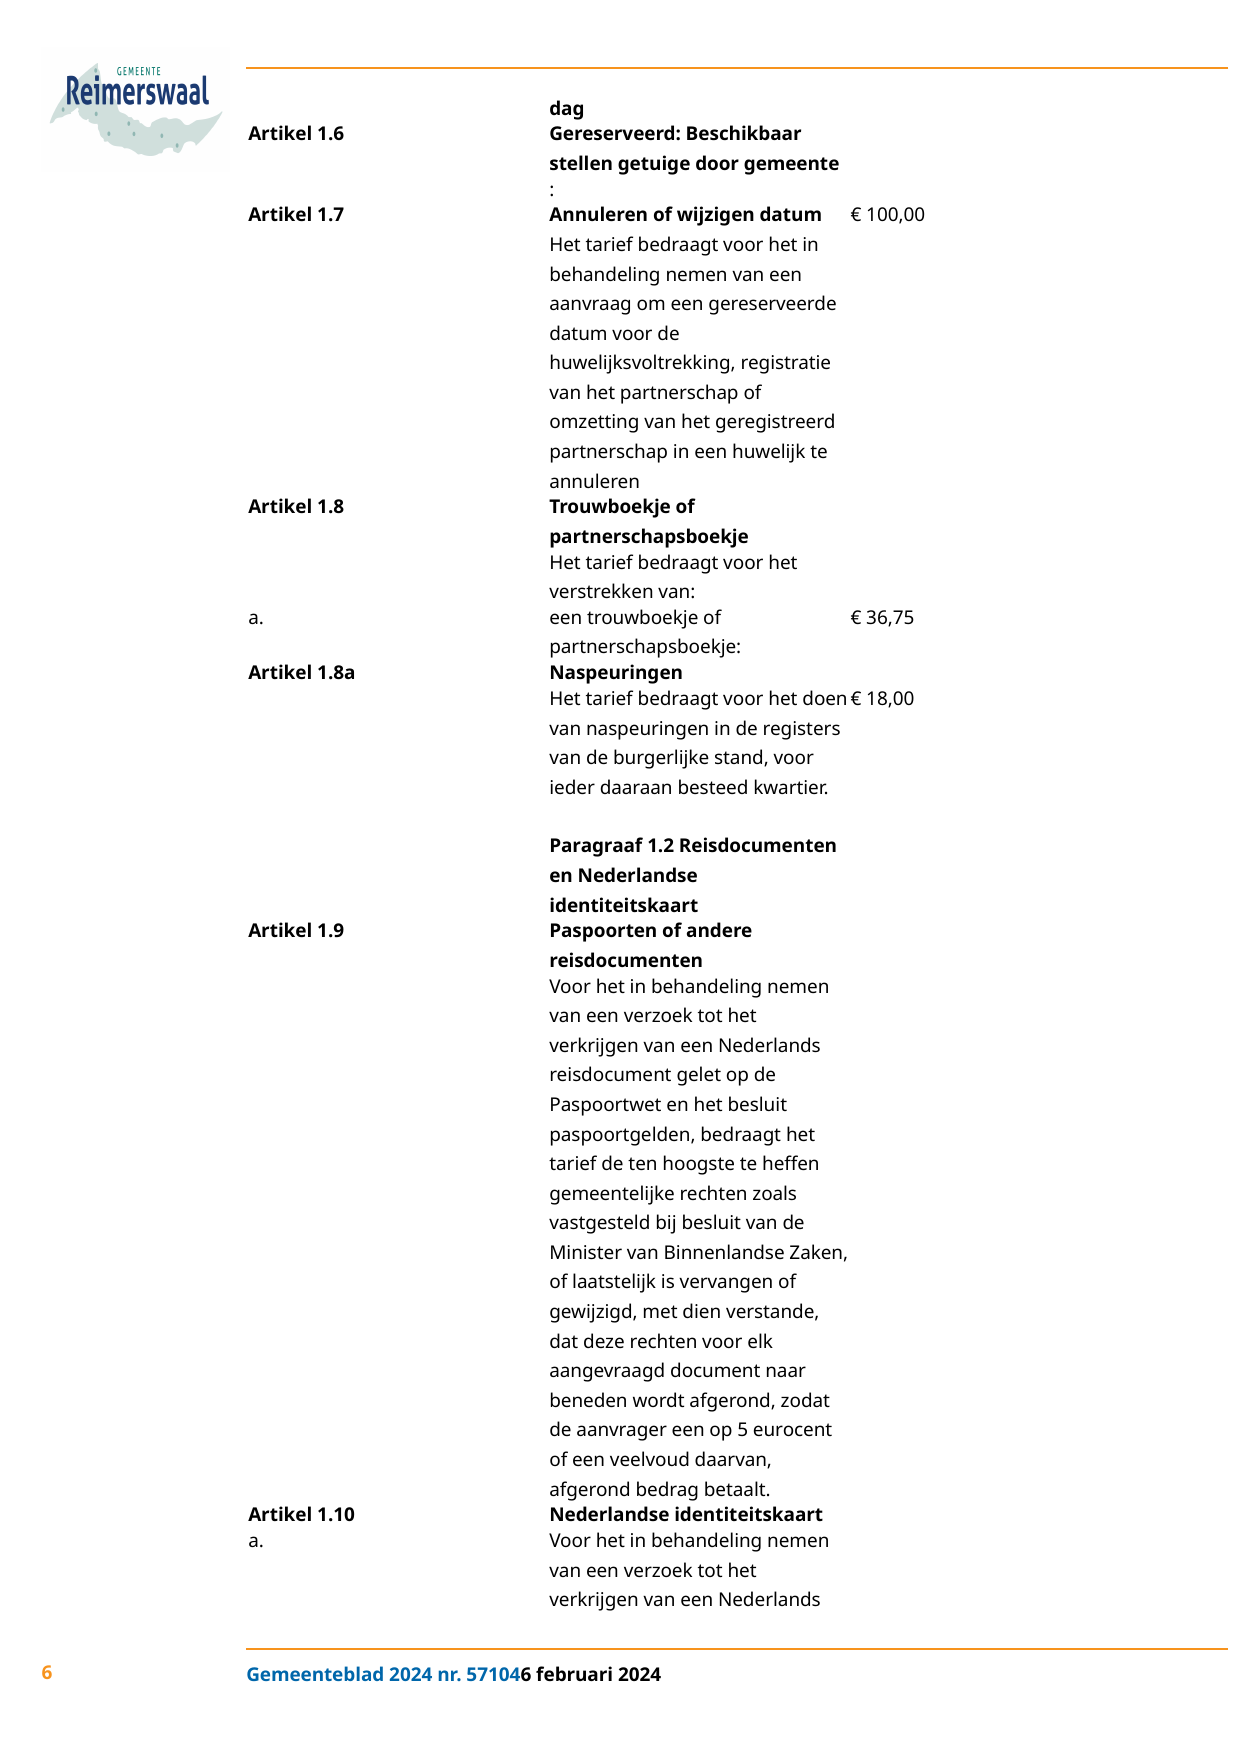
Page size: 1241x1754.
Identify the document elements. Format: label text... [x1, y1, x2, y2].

table_cell Artikel 1.6 [248, 121, 549, 176]
table_cell [850, 973, 1152, 1501]
table_cell Artikel 1.10 [248, 1501, 549, 1527]
table_cell Artikel 1.8 [248, 494, 549, 549]
table_cell dag [549, 95, 850, 121]
table_cell [850, 121, 1152, 176]
table_cell [248, 549, 549, 604]
table_cell : [549, 176, 850, 202]
table_cell Artikel 1.8a [248, 660, 549, 685]
table_cell een trouwboekje of partnerschapsboekje: [549, 604, 850, 659]
table_cell [850, 95, 1152, 121]
table_cell [850, 1527, 1152, 1612]
table_cell € 36,75 [850, 604, 1152, 659]
table_cell a. [248, 604, 549, 659]
table_cell Voor het in behandeling nemen van een verzoek tot het verkrijgen van een Nederlands reisdocument gelet op de Paspoortwet en het besluit paspoortgelden, bedraagt het tarief de ten hoogste te heffen gemeentelijke rechten zoals vastgesteld bij besluit van de Minister van Binnenlandse Zaken, of laatstelijk is vervangen of gewijzigd, met dien verstande, dat deze rechten voor elk aangevraagd document naar beneden wordt afgerond, zodat de aanvrager een op 5 eurocent of een veelvoud daarvan, afgerond bedrag betaalt. [549, 973, 850, 1501]
table_cell [850, 549, 1152, 604]
table_cell Artikel 1.9 [248, 918, 549, 973]
table_cell Annuleren of wijzigen datum Het tarief bedraagt voor het in behandeling nemen van een aanvraag om een gereserveerde datum voor de huwelijksvoltrekking, registratie van het partnerschap of omzetting van het geregistreerd partnerschap in een huwelijk te annuleren [549, 202, 850, 493]
table_cell [850, 1501, 1152, 1527]
table_cell € 18,00 [850, 685, 1152, 800]
table_cell Het tarief bedraagt voor het doen van naspeuringen in de registers van de burgerlijke stand, voor ieder daaraan besteed kwartier. [549, 685, 850, 800]
table_header [850, 833, 1152, 917]
table_header Paragraaf 1.2 Reisdocumenten en Nederlandse identiteitskaart [549, 833, 850, 917]
table_cell Artikel 1.7 [248, 202, 549, 493]
table_cell Paspoorten of andere reisdocumenten [549, 918, 850, 973]
table_cell [248, 685, 549, 800]
table_cell [248, 176, 549, 202]
table_cell Gereserveerd: Beschikbaar stellen getuige door gemeente [549, 121, 850, 176]
table_cell Trouwboekje of partnerschapsboekje [549, 494, 850, 549]
table_cell [248, 973, 549, 1501]
table_cell Naspeuringen [549, 660, 850, 685]
table_cell [850, 176, 1152, 202]
table_cell [850, 918, 1152, 973]
table_cell [850, 660, 1152, 685]
table_cell [850, 494, 1152, 549]
table_cell a. [248, 1527, 549, 1612]
table_cell € 100,00 [850, 202, 1152, 493]
table_cell Voor het in behandeling nemen van een verzoek tot het verkrijgen van een Nederlands [549, 1527, 850, 1612]
picture [41, 47, 231, 172]
table_cell Nederlandse identiteitskaart [549, 1501, 850, 1527]
table_cell Het tarief bedraagt voor het verstrekken van: [549, 549, 850, 604]
table_cell [248, 95, 549, 121]
table_header [248, 833, 549, 917]
